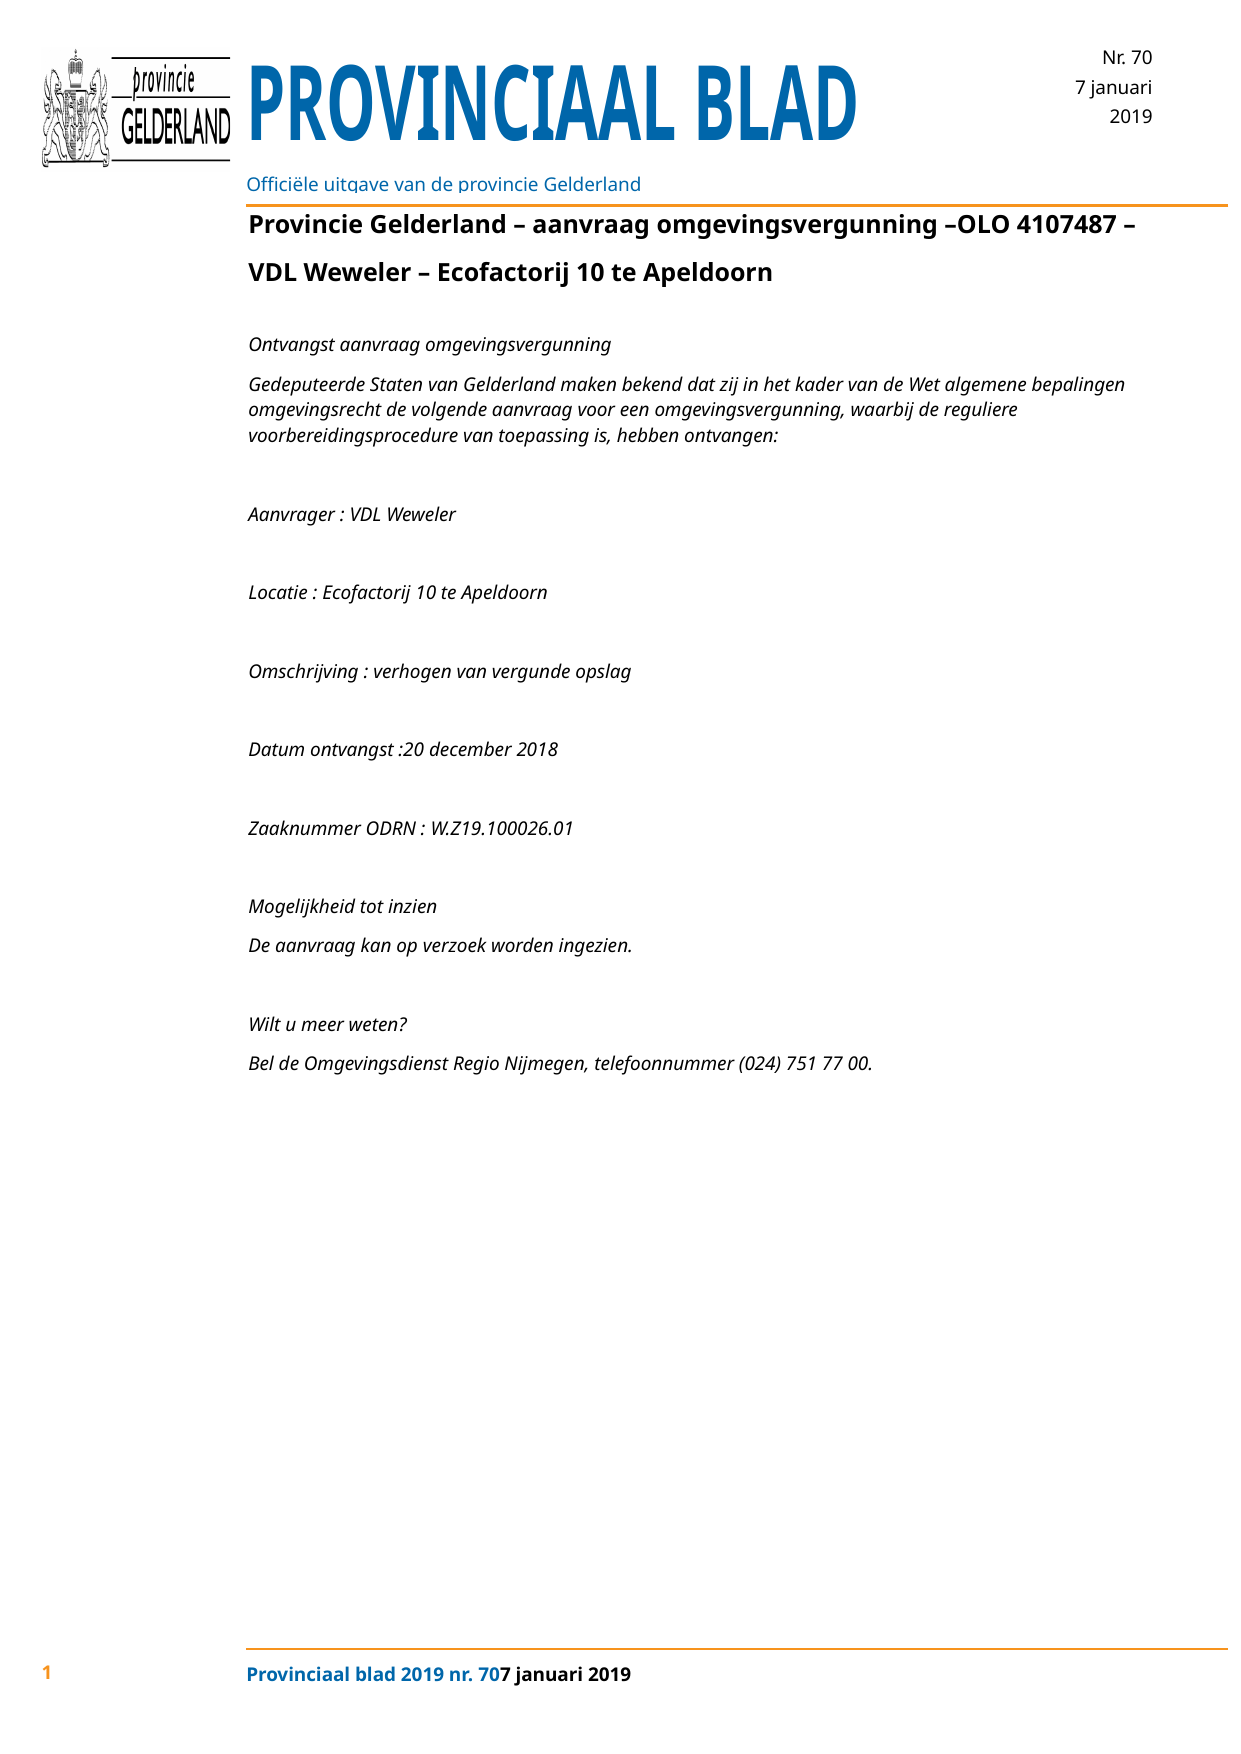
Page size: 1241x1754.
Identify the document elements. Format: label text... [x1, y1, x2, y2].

text Datum ontvangst :20 december 2018 [248, 736, 1152, 762]
text De aanvraag kan op verzoek worden ingezien. [248, 933, 1152, 958]
text Zaaknummer ODRN : W.Z19.100026.01 [248, 815, 1152, 841]
text Mogelijkheid tot inzien [248, 893, 1152, 919]
picture [41, 47, 231, 172]
text Ontvangst aanvraag omgevingsvergunning [248, 331, 1152, 357]
text Locatie : Ecofactorij 10 te Apeldoorn [248, 579, 1152, 605]
text Gedeputeerde Staten van Gelderland maken bekend dat zij in het kader van de Wet algemene bepalingen omgevingsrecht de volgende aanvraag voor een omgevingsvergunning, waarbij de reguliere voorbereidingsprocedure van toepassing is, hebben ontvangen: [248, 371, 1152, 448]
text Aanvrager : VDL Weweler [248, 501, 1152, 526]
text Provincie Gelderland – aanvraag omgevingsvergunning –OLO 4107487 – VDL Weweler – Ecofactorij 10 te Apeldoorn [248, 207, 1152, 288]
text Bel de Omgevingsdienst Regio Nijmegen, telefoonnummer (024) 751 77 00. [248, 1051, 1152, 1076]
text Wilt u meer weten? [248, 1011, 1152, 1037]
text Omschrijving : verhogen van vergunde opslag [248, 658, 1152, 683]
